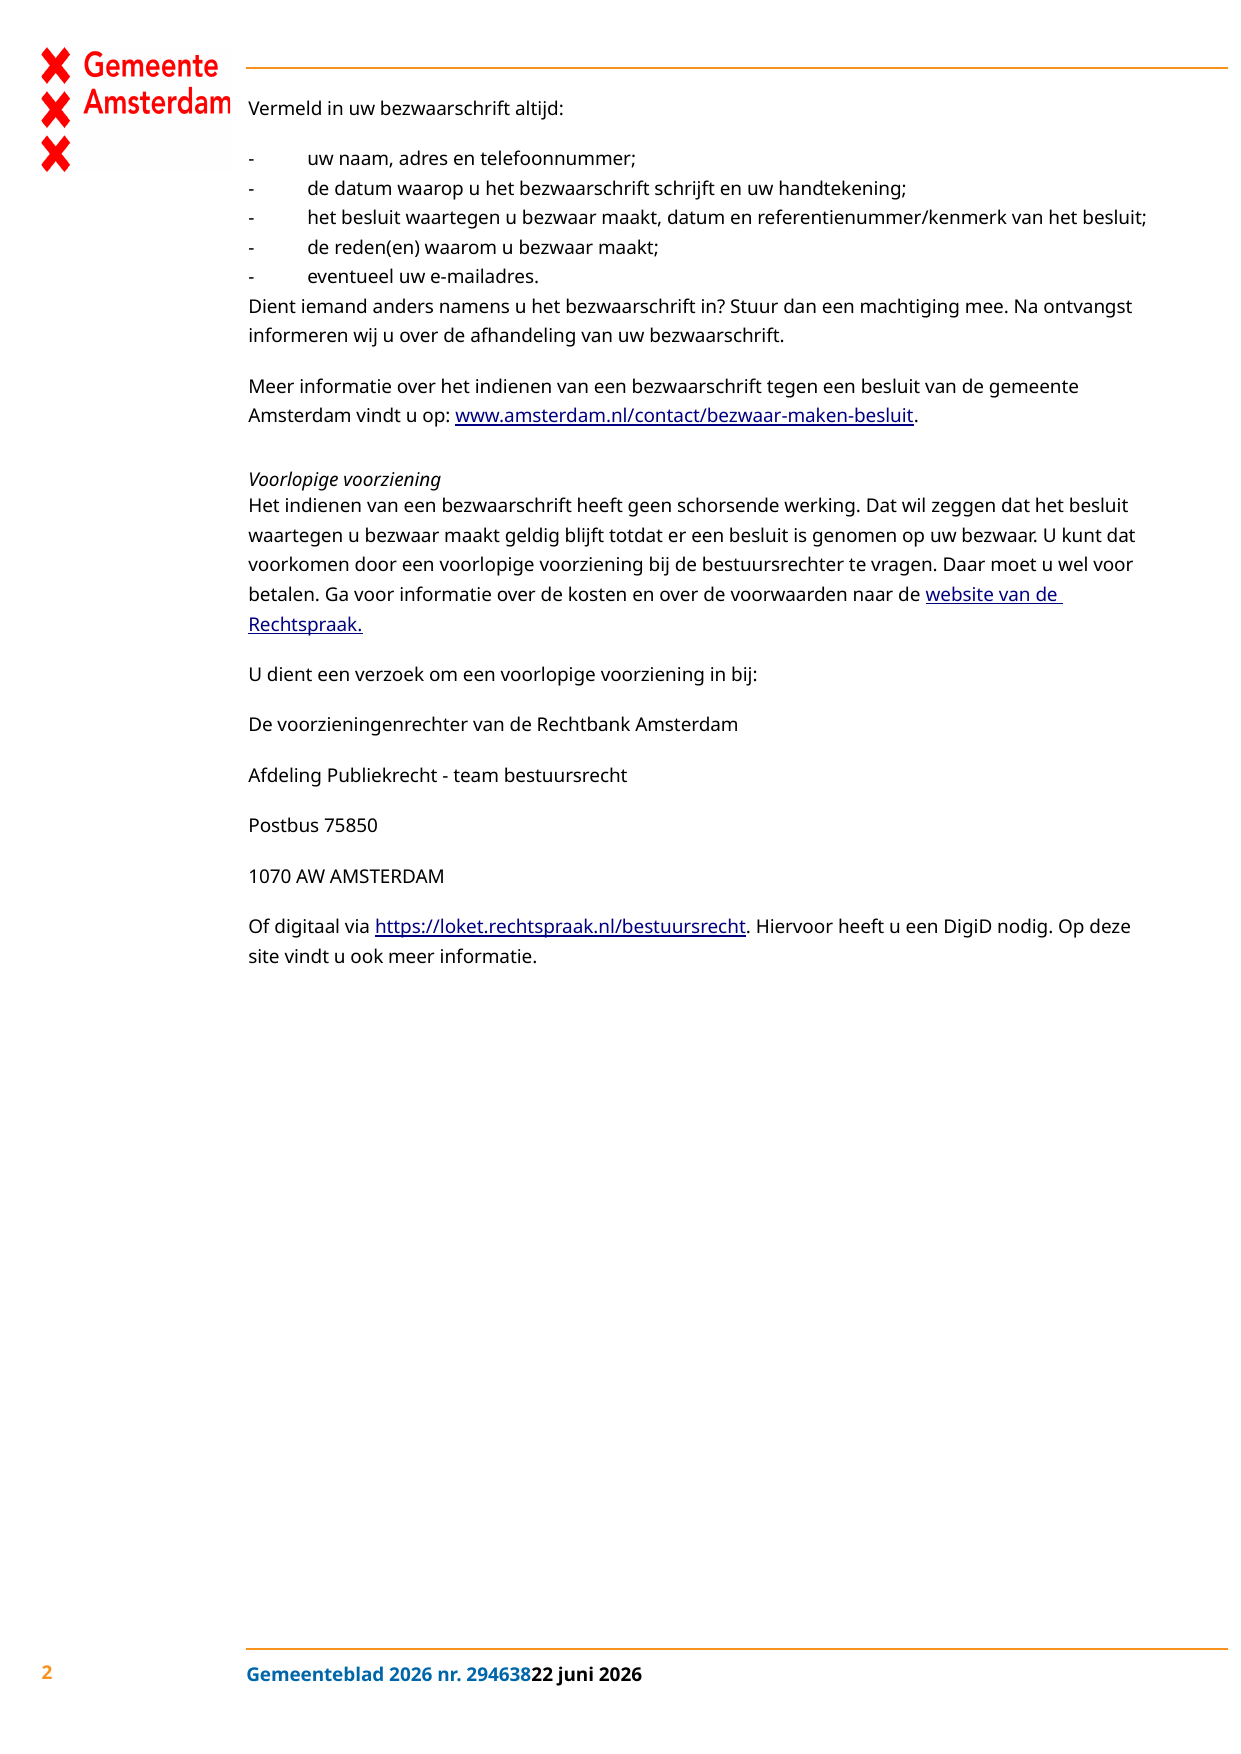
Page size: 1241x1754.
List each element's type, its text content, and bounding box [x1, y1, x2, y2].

list de datum waarop u het bezwaarschrift schrijft en uw handtekening; [248, 175, 1152, 201]
list de reden(en) waarom u bezwaar maakt; [248, 234, 1152, 260]
text Het indienen van een bezwaarschrift heeft geen schorsende werking. Dat wil zeggen dat het besluit waartegen u bezwaar maakt geldig blijft totdat er een besluit is genomen op uw bezwaar. U kunt dat voorkomen door een voorlopige voorziening bij de bestuursrechter te vragen. Daar moet u wel voor betalen. Ga voor informatie over de kosten en over de voorwaarden naar de website van de Rechtspraak. [248, 492, 1152, 636]
text Voorlopige voorziening [248, 467, 1152, 492]
text 1070 AW AMSTERDAM [248, 863, 1152, 888]
list uw naam, adres en telefoonnummer; [248, 145, 1152, 171]
text Vermeld in uw bezwaarschrift altijd: [248, 95, 1152, 121]
text Dient iemand anders namens u het bezwaarschrift in? Stuur dan een machtiging mee. Na ontvangst informeren wij u over de afhandeling van uw bezwaarschrift. [248, 293, 1152, 348]
picture [41, 47, 231, 172]
text Of digitaal via https://loket.rechtspraak.nl/bestuursrecht. Hiervoor heeft u een DigiD nodig. Op deze site vindt u ook meer informatie. [248, 913, 1152, 968]
text U dient een verzoek om een voorlopige voorziening in bij: [248, 661, 1152, 687]
text Postbus 75850 [248, 812, 1152, 838]
text De voorzieningenrechter van de Rechtbank Amsterdam [248, 712, 1152, 737]
list het besluit waartegen u bezwaar maakt, datum en referentienummer/kenmerk van het besluit; [248, 204, 1152, 230]
list eventueel uw e-mailadres. [248, 263, 1152, 289]
text Afdeling Publiekrecht - team bestuursrecht [248, 762, 1152, 788]
text Meer informatie over het indienen van een bezwaarschrift tegen een besluit van de gemeente Amsterdam vindt u op: www.amsterdam.nl/contact/bezwaar-maken-besluit. [248, 373, 1152, 428]
